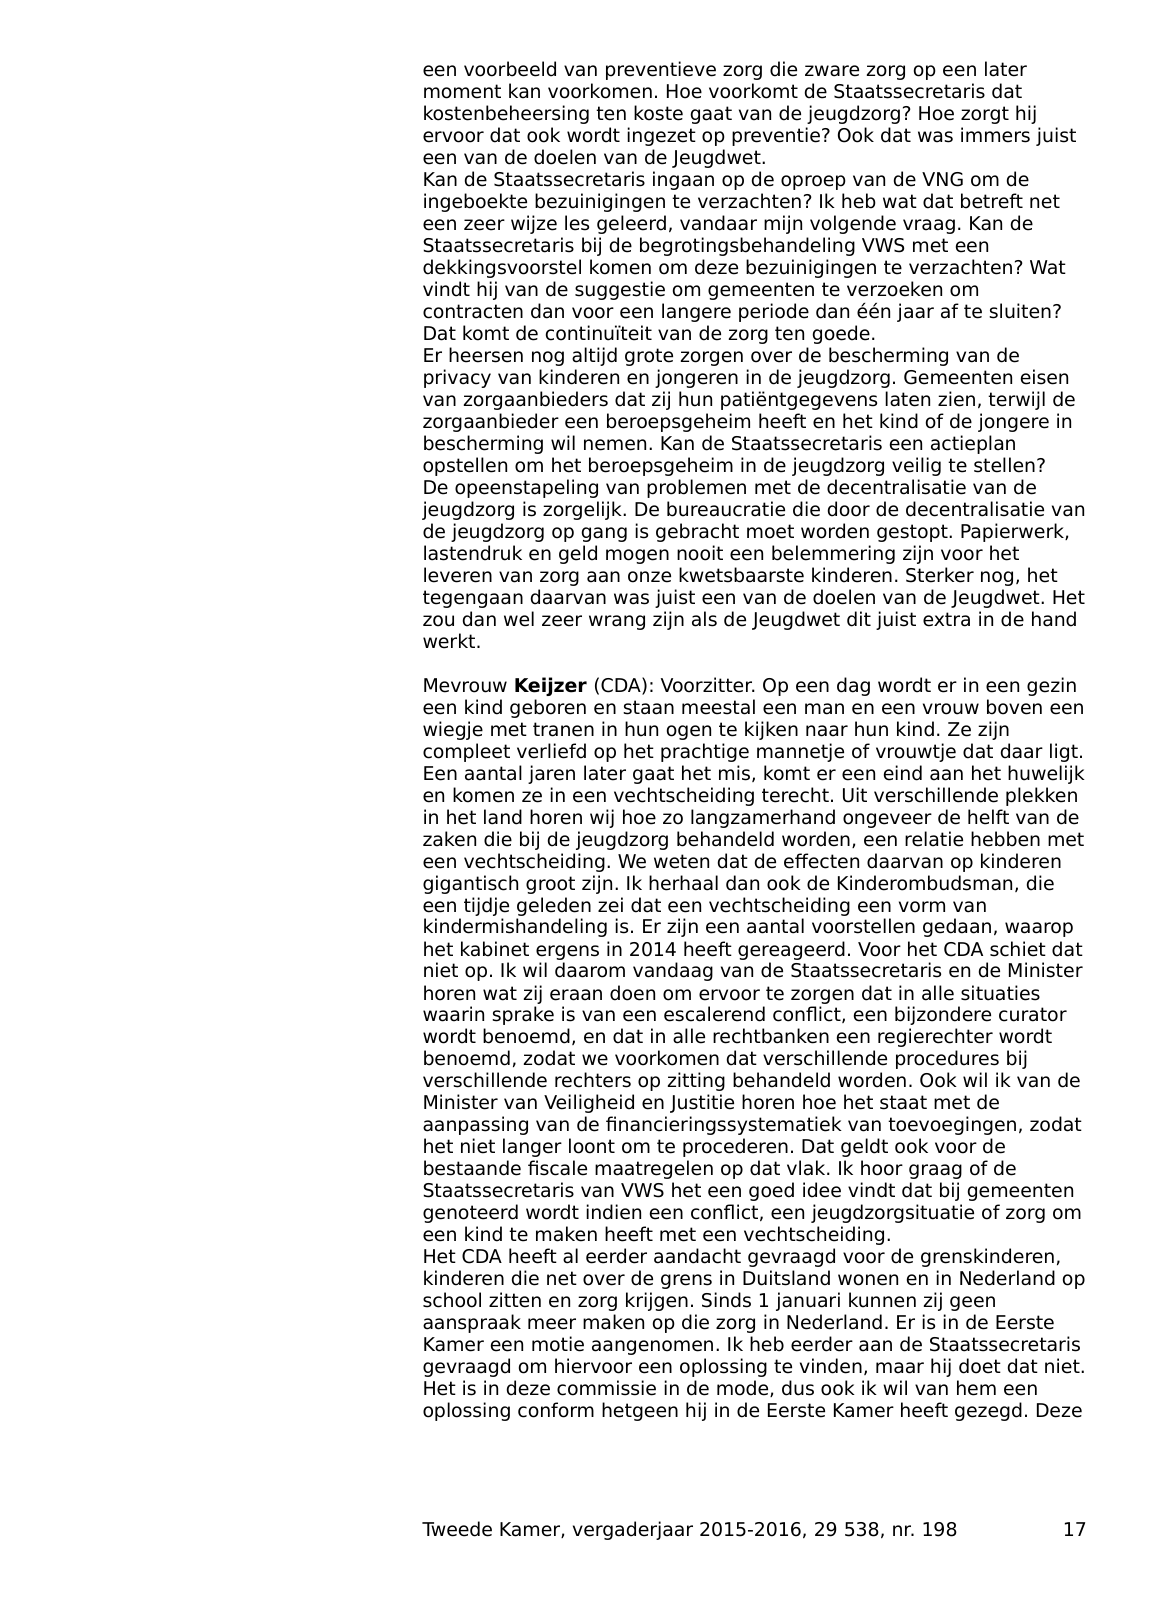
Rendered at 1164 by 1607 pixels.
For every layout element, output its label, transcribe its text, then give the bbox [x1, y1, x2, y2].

text Er heersen nog altijd grote zorgen over de bescherming van de privacy van kinderen en jongeren in de jeugdzorg. Gemeenten eisen van zorgaanbieders dat zij hun patiëntgegevens laten zien, terwijl de zorgaanbieder een beroepsgeheim heeft en het kind of de jongere in bescherming wil nemen. Kan de Staatssecretaris een actieplan opstellen om het beroepsgeheim in de jeugdzorg veilig te stellen? [422, 345, 1087, 477]
text De opeenstapeling van problemen met de decentralisatie van de jeugdzorg is zorgelijk. De bureaucratie die door de decentralisatie van de jeugdzorg op gang is gebracht moet worden gestopt. Papierwerk, lastendruk en geld mogen nooit een belemmering zijn voor het leveren van zorg aan onze kwetsbaarste kinderen. Sterker nog, het tegengaan daarvan was juist een van de doelen van de Jeugdwet. Het zou dan wel zeer wrang zijn als de Jeugdwet dit juist extra in de hand werkt. [422, 477, 1087, 652]
text een voorbeeld van preventieve zorg die zware zorg op een later moment kan voorkomen. Hoe voorkomt de Staatssecretaris dat kostenbeheersing ten koste gaat van de jeugdzorg? Hoe zorgt hij ervoor dat ook wordt ingezet op preventie? Ook dat was immers juist een van de doelen van de Jeugdwet. [422, 59, 1087, 169]
text Kan de Staatssecretaris ingaan op de oproep van de VNG om de ingeboekte bezuinigingen te verzachten? Ik heb wat dat betreft net een zeer wijze les geleerd, vandaar mijn volgende vraag. Kan de Staatssecretaris bij de begrotingsbehandeling VWS met een dekkingsvoorstel komen om deze bezuinigingen te verzachten? Wat vindt hij van de suggestie om gemeenten te verzoeken om contracten dan voor een langere periode dan één jaar af te sluiten? Dat komt de continuïteit van de zorg ten goede. [422, 169, 1087, 345]
text Het CDA heeft al eerder aandacht gevraagd voor de grenskinderen, kinderen die net over de grens in Duitsland wonen en in Nederland op school zitten en zorg krijgen. Sinds 1 januari kunnen zij geen aanspraak meer maken op die zorg in Nederland. Er is in de Eerste Kamer een motie aangenomen. Ik heb eerder aan de Staatssecretaris gevraagd om hiervoor een oplossing te vinden, maar hij doet dat niet. Het is in deze commissie in de mode, dus ook ik wil van hem een oplossing conform hetgeen hij in de Eerste Kamer heeft gezegd. Deze [422, 1246, 1087, 1422]
text Mevrouw Keijzer (CDA): Voorzitter. Op een dag wordt er in een gezin een kind geboren en staan meestal een man en een vrouw boven een wiegje met tranen in hun ogen te kijken naar hun kind. Ze zijn compleet verliefd op het prachtige mannetje of vrouwtje dat daar ligt. Een aantal jaren later gaat het mis, komt er een eind aan het huwelijk en komen ze in een vechtscheiding terecht. Uit verschillende plekken in het land horen wij hoe zo langzamerhand ongeveer de helft van de zaken die bij de jeugdzorg behandeld worden, een relatie hebben met een vechtscheiding. We weten dat de effecten daarvan op kinderen gigantisch groot zijn. Ik herhaal dan ook de Kinderombudsman, die een tijdje geleden zei dat een vechtscheiding een vorm van kindermishandeling is. Er zijn een aantal voorstellen gedaan, waarop het kabinet ergens in 2014 heeft gereageerd. Voor het CDA schiet dat niet op. Ik wil daarom vandaag van de Staatssecretaris en de Minister horen wat zij eraan doen om ervoor te zorgen dat in alle situaties waarin sprake is van een escalerend conflict, een bijzondere curator wordt benoemd, en dat in alle rechtbanken een regierechter wordt benoemd, zodat we voorkomen dat verschillende procedures bij verschillende rechters op zitting behandeld worden. Ook wil ik van de Minister van Veiligheid en Justitie horen hoe het staat met de aanpassing van de financieringssystematiek van toevoegingen, zodat het niet langer loont om te procederen. Dat geldt ook voor de bestaande fiscale maatregelen op dat vlak. Ik hoor graag of de Staatssecretaris van VWS het een goed idee vindt dat bij gemeenten genoteerd wordt indien een conflict, een jeugdzorgsituatie of zorg om een kind te maken heeft met een vechtscheiding. [422, 675, 1087, 1246]
